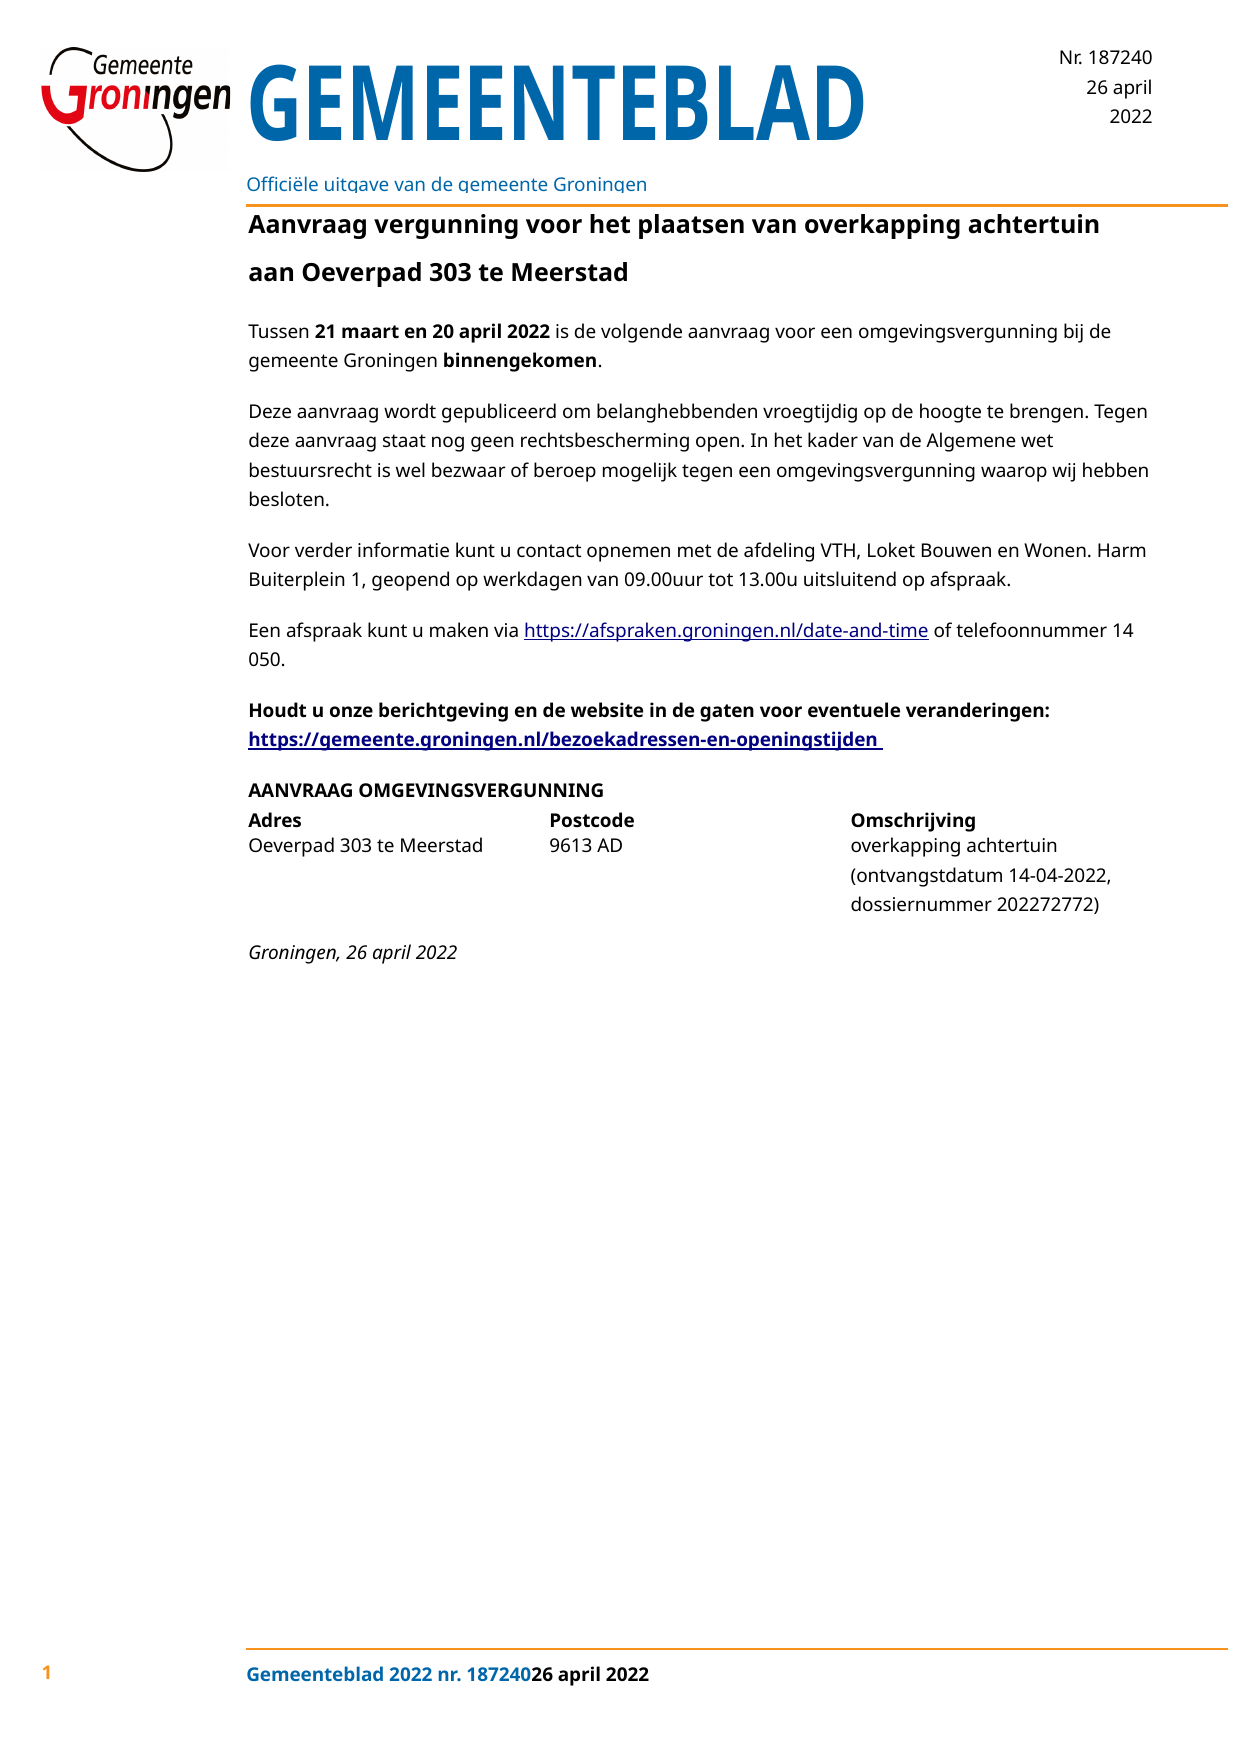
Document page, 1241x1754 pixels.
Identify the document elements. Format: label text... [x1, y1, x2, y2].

text Tussen 21 maart en 20 april 2022 is de volgende aanvraag voor een omgevingsvergunning bij de gemeente Groningen binnengekomen. [248, 318, 1152, 373]
text Groningen, 26 april 2022 [248, 939, 1152, 964]
table_cell 9613 AD [549, 833, 850, 917]
text Deze aanvraag wordt gepubliceerd om belanghebbenden vroegtijdig op de hoogte te brengen. Tegen deze aanvraag staat nog geen rechtsbescherming open. In het kader van de Algemene wet bestuursrecht is wel bezwaar of beroep mogelijk tegen een omgevingsvergunning waarop wij hebben besloten. [248, 398, 1152, 512]
table_header Postcode [549, 807, 850, 832]
text AANVRAAG OMGEVINGSVERGUNNING [248, 777, 1152, 803]
table_header Adres [248, 807, 549, 832]
text Houdt u onze berichtgeving en de website in de gaten voor eventuele veranderingen: https://gemeente.groningen.nl/bezoekadressen-en-openingstijden [248, 697, 1152, 752]
table_cell Oeverpad 303 te Meerstad [248, 833, 549, 917]
text Voor verder informatie kunt u contact opnemen met de afdeling VTH, Loket Bouwen en Wonen. Harm Buiterplein 1, geopend op werkdagen van 09.00uur tot 13.00u uitsluitend op afspraak. [248, 537, 1152, 592]
text Een afspraak kunt u maken via https://afspraken.groningen.nl/date-and-time of telefoonnummer 14 050. [248, 617, 1152, 672]
table_header Omschrijving [850, 807, 1152, 832]
picture [41, 47, 231, 172]
text Aanvraag vergunning voor het plaatsen van overkapping achtertuin aan Oeverpad 303 te Meerstad [248, 207, 1152, 288]
table_cell overkapping achtertuin (ontvangstdatum 14-04-2022, dossiernummer 202272772) [850, 833, 1152, 917]
